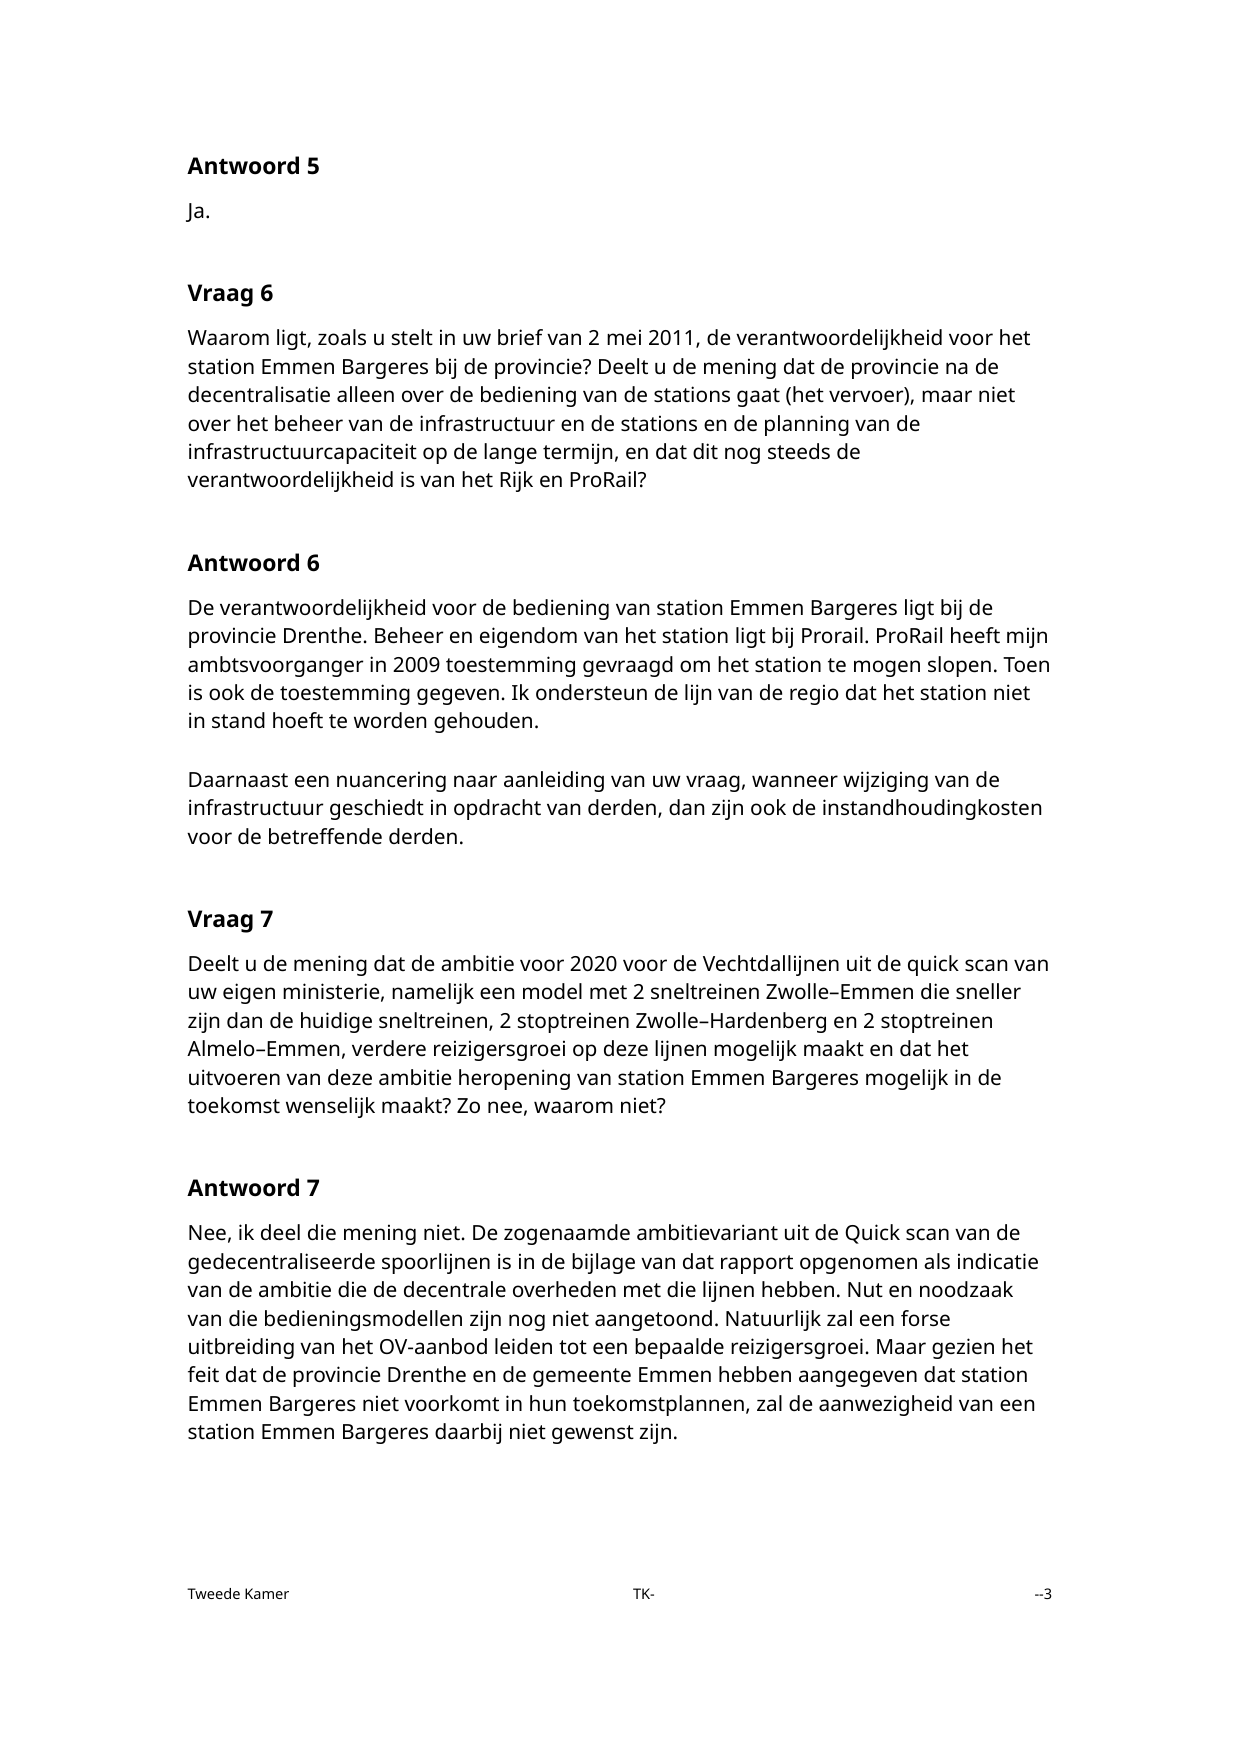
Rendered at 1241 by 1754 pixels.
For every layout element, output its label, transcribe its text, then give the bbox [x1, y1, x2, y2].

subtitle Vraag 6 [187, 277, 1053, 308]
text Deelt u de mening dat de ambitie voor 2020 voor de Vechtdallijnen uit de quick scan van uw eigen ministerie, namelijk een model met 2 sneltreinen Zwolle–Emmen die sneller zijn dan de huidige sneltreinen, 2 stoptreinen Zwolle–Hardenberg en 2 stoptreinen Almelo–Emmen, verdere reizigersgroei op deze lijnen mogelijk maakt en dat het uitvoeren van deze ambitie heropening van station Emmen Bargeres mogelijk in de toekomst wenselijk maakt? Zo nee, waarom niet? [187, 949, 1053, 1120]
subtitle Vraag 7 [187, 903, 1053, 934]
text Ja. [187, 196, 1053, 225]
text De verantwoordelijkheid voor de bediening van station Emmen Bargeres ligt bij de provincie Drenthe. Beheer en eigendom van het station ligt bij Prorail. ProRail heeft mijn ambtsvoorganger in 2009 toestemming gevraagd om het station te mogen slopen. Toen is ook de toestemming gegeven. Ik ondersteun de lijn van de regio dat het station niet in stand hoeft te worden gehouden. [187, 593, 1053, 735]
subtitle Antwoord 5 [187, 150, 1053, 181]
subtitle Antwoord 6 [187, 547, 1053, 578]
text Daarnaast een nuancering naar aanleiding van uw vraag, wanneer wijziging van de infrastructuur geschiedt in opdracht van derden, dan zijn ook de instandhoudingkosten voor de betreffende derden. [187, 765, 1053, 850]
text Nee, ik deel die mening niet. De zogenaamde ambitievariant uit de Quick scan van de gedecentraliseerde spoorlijnen is in de bijlage van dat rapport opgenomen als indicatie van de ambitie die de decentrale overheden met die lijnen hebben. Nut en noodzaak van die bedieningsmodellen zijn nog niet aangetoond. Natuurlijk zal een forse uitbreiding van het OV-aanbod leiden tot een bepaalde reizigersgroei. Maar gezien het feit dat de provincie Drenthe en de gemeente Emmen hebben aangegeven dat station Emmen Bargeres niet voorkomt in hun toekomstplannen, zal de aanwezigheid van een station Emmen Bargeres daarbij niet gewenst zijn. [187, 1218, 1053, 1446]
subtitle Antwoord 7 [187, 1172, 1053, 1203]
text Waarom ligt, zoals u stelt in uw brief van 2 mei 2011, de verantwoordelijkheid voor het station Emmen Bargeres bij de provincie? Deelt u de mening dat de provincie na de decentralisatie alleen over de bediening van de stations gaat (het vervoer), maar niet over het beheer van de infrastructuur en de stations en de planning van de infrastructuurcapaciteit op de lange termijn, en dat dit nog steeds de verantwoordelijkheid is van het Rijk en ProRail? [187, 323, 1053, 494]
